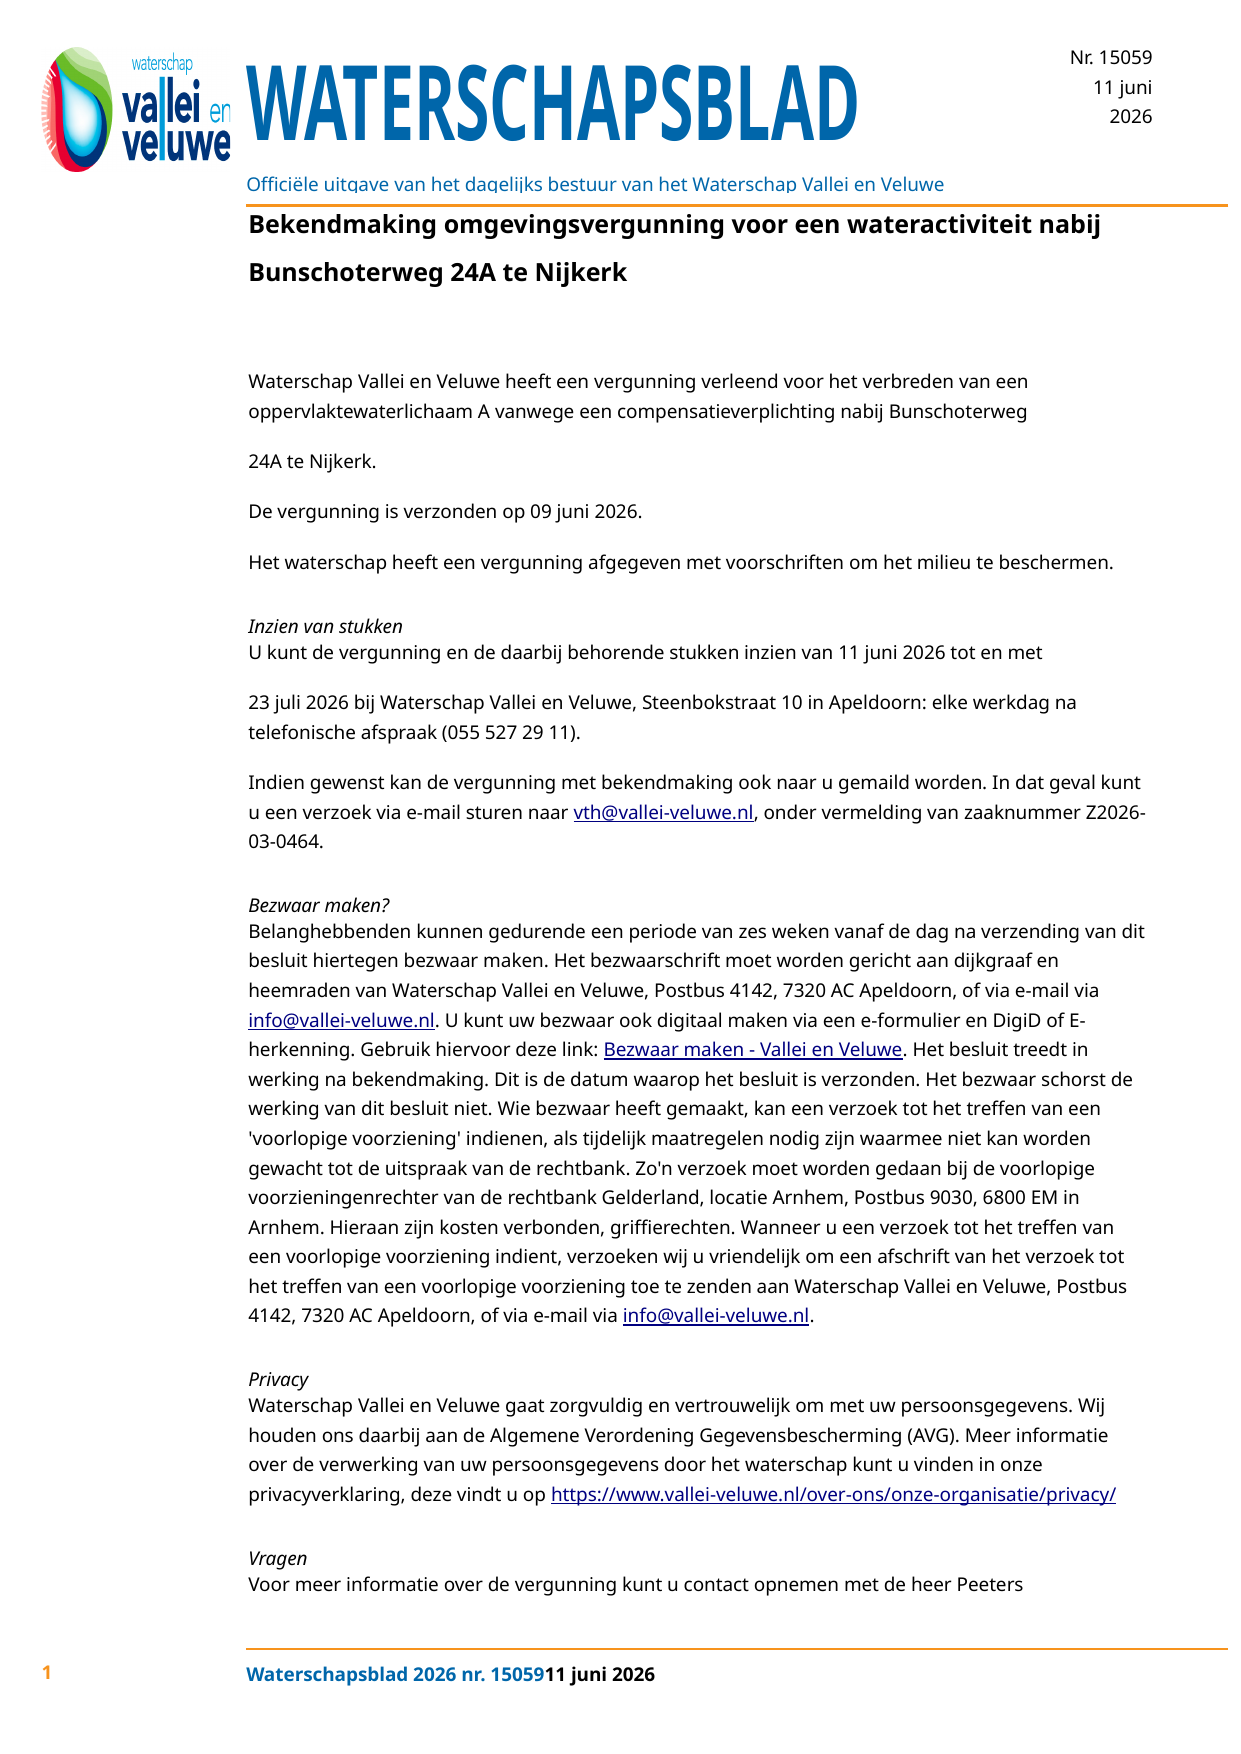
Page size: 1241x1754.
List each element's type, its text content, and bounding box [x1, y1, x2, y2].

text 23 juli 2026 bij Waterschap Vallei en Veluwe, Steenbokstraat 10 in Apeldoorn: elke werkdag na telefonische afspraak (055 527 29 11). [248, 689, 1152, 744]
text U kunt de vergunning en de daarbij behorende stukken inzien van 11 juni 2026 tot en met [248, 639, 1152, 664]
text Belanghebbenden kunnen gedurende een periode van zes weken vanaf de dag na verzending van dit besluit hiertegen bezwaar maken. Het bezwaarschrift moet worden gericht aan dijkgraaf en heemraden van Waterschap Vallei en Veluwe, Postbus 4142, 7320 AC Apeldoorn, of via e-mail via info@vallei-veluwe.nl. U kunt uw bezwaar ook digitaal maken via een e-formulier en DigiD of E-herkenning. Gebruik hiervoor deze link: Bezwaar maken - Vallei en Veluwe. Het besluit treedt in werking na bekendmaking. Dit is de datum waarop het besluit is verzonden. Het bezwaar schorst de werking van dit besluit niet. Wie bezwaar heeft gemaakt, kan een verzoek tot het treffen van een 'voorlopige voorziening' indienen, als tijdelijk maatregelen nodig zijn waarmee niet kan worden gewacht tot de uitspraak van de rechtbank. Zo'n verzoek moet worden gedaan bij de voorlopige voorzieningenrechter van de rechtbank Gelderland, locatie Arnhem, Postbus 9030, 6800 EM in Arnhem. Hieraan zijn kosten verbonden, griffierechten. Wanneer u een verzoek tot het treffen van een voorlopige voorziening indient, verzoeken wij u vriendelijk om een afschrift van het verzoek tot het treffen van een voorlopige voorziening toe te zenden aan Waterschap Vallei en Veluwe, Postbus 4142, 7320 AC Apeldoorn, of via e-mail via info@vallei-veluwe.nl. [248, 918, 1152, 1328]
text De vergunning is verzonden op 09 juni 2026. [248, 499, 1152, 524]
text Voor meer informatie over de vergunning kunt u contact opnemen met de heer Peeters [248, 1571, 1152, 1597]
text 24A te Nijkerk. [248, 448, 1152, 474]
text Privacy [248, 1367, 1152, 1392]
text Het waterschap heeft een vergunning afgegeven met voorschriften om het milieu te beschermen. [248, 549, 1152, 575]
text Inzien van stukken [248, 613, 1152, 639]
text Waterschap Vallei en Veluwe heeft een vergunning verleend voor het verbreden van een oppervlaktewaterlichaam A vanwege een compensatieverplichting nabij Bunschoterweg [248, 368, 1152, 424]
picture [41, 47, 231, 172]
text Indien gewenst kan de vergunning met bekendmaking ook naar u gemaild worden. In dat geval kunt u een verzoek via e-mail sturen naar vth@vallei-veluwe.nl, onder vermelding van zaaknummer Z2026-03-0464. [248, 769, 1152, 854]
text Waterschap Vallei en Veluwe gaat zorgvuldig en vertrouwelijk om met uw persoonsgegevens. Wij houden ons daarbij aan de Algemene Verordening Gegevensbescherming (AVG). Meer informatie over de verwerking van uw persoonsgegevens door het waterschap kunt u vinden in onze privacyverklaring, deze vindt u op https://www.vallei-veluwe.nl/over-ons/onze-organisatie/privacy/ [248, 1392, 1152, 1507]
text Bezwaar maken? [248, 892, 1152, 918]
text Bekendmaking omgevingsvergunning voor een wateractiviteit nabij Bunschoterweg 24A te Nijkerk [248, 207, 1152, 288]
text Vragen [248, 1545, 1152, 1571]
